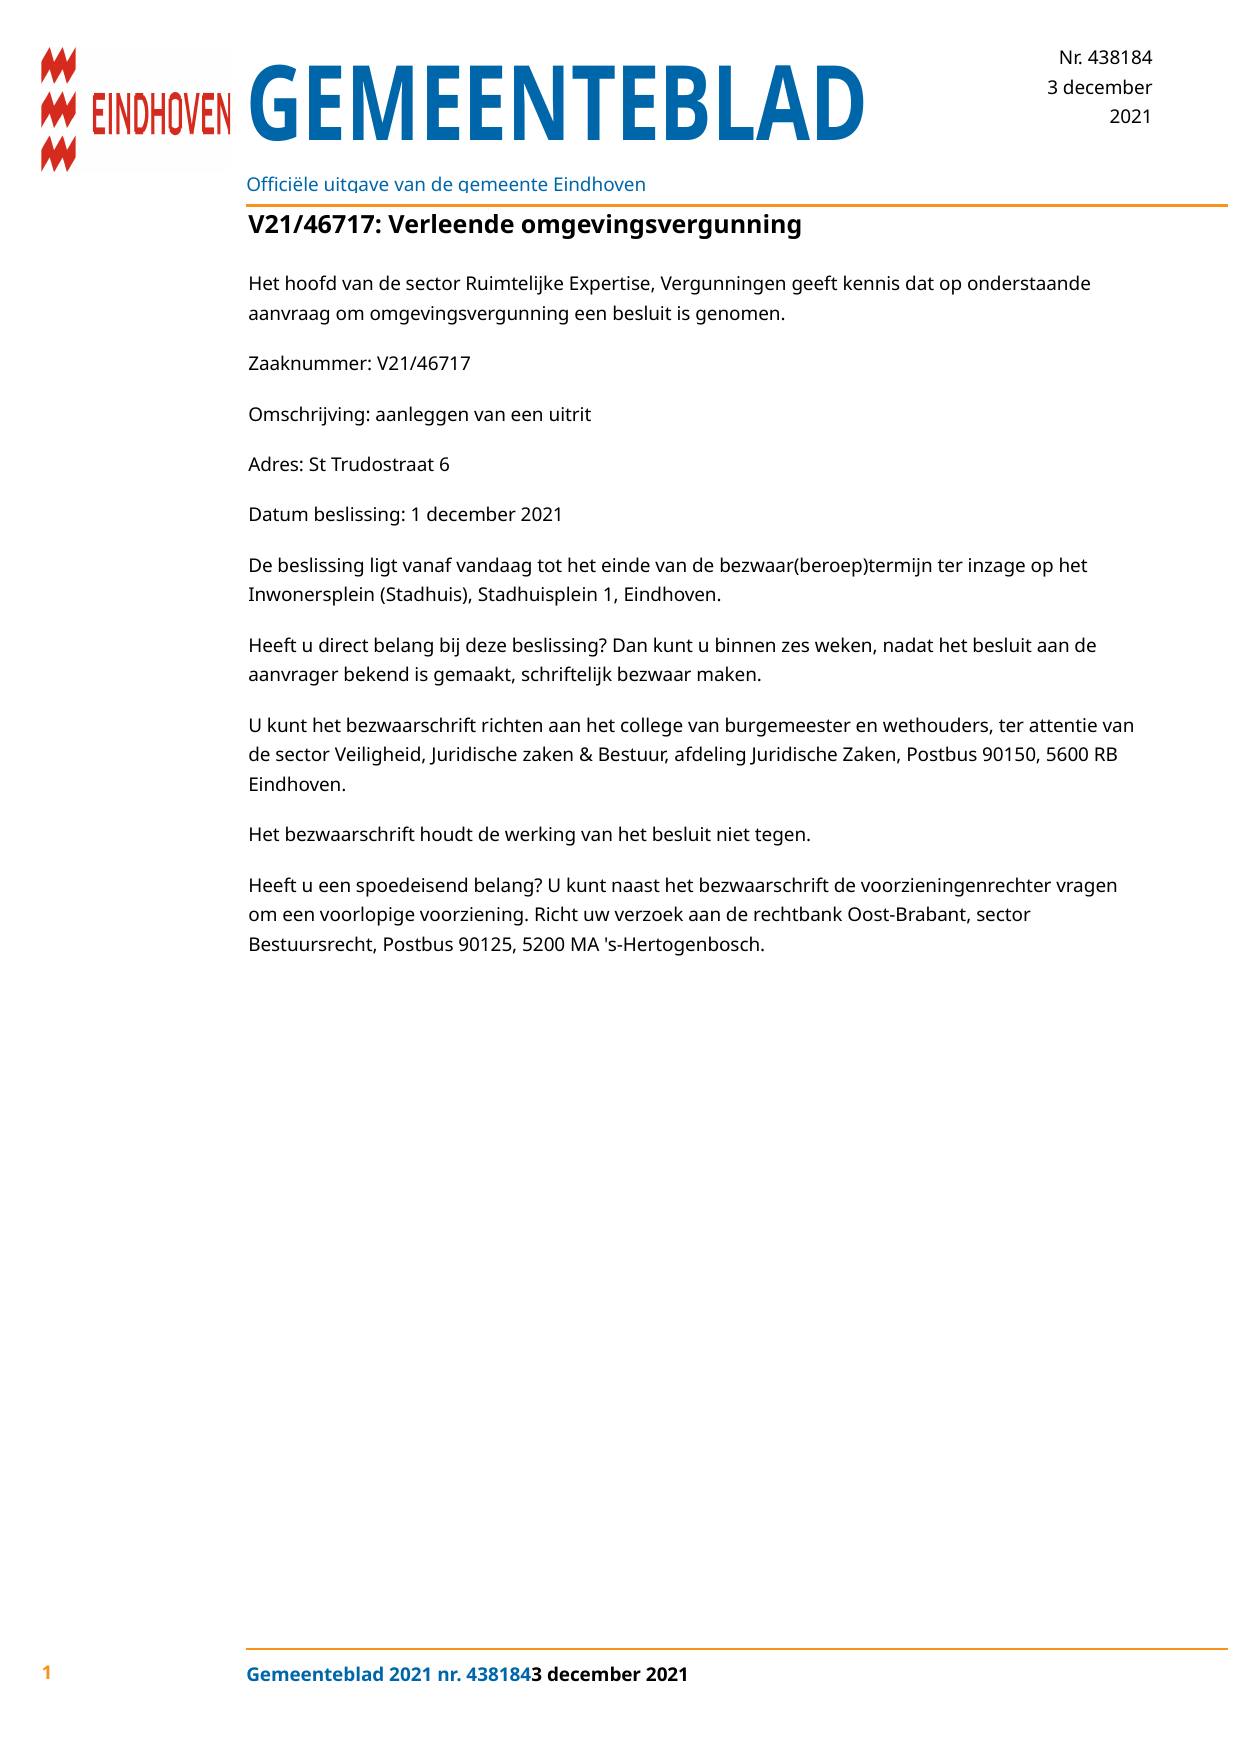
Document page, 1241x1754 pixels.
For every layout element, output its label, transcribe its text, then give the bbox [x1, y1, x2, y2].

picture [41, 47, 231, 172]
text Het hoofd van de sector Ruimtelijke Expertise, Vergunningen geeft kennis dat op onderstaande aanvraag om omgevingsvergunning een besluit is genomen. [248, 270, 1152, 326]
text Heeft u direct belang bij deze beslissing? Dan kunt u binnen zes weken, nadat het besluit aan de aanvrager bekend is gemaakt, schriftelijk bezwaar maken. [248, 632, 1152, 687]
text De beslissing ligt vanaf vandaag tot het einde van de bezwaar(beroep)termijn ter inzage op het Inwonersplein (Stadhuis), Stadhuisplein 1, Eindhoven. [248, 552, 1152, 607]
text Heeft u een spoedeisend belang? U kunt naast het bezwaarschrift de voorzieningenrechter vragen om een voorlopige voorziening. Richt uw verzoek aan de rechtbank Oost-Brabant, sector Bestuursrecht, Postbus 90125, 5200 MA 's-Hertogenbosch. [248, 872, 1152, 957]
text Adres: St Trudostraat 6 [248, 451, 1152, 477]
text Zaaknummer: V21/46717 [248, 350, 1152, 376]
text Omschrijving: aanleggen van een uitrit [248, 401, 1152, 426]
text Datum beslissing: 1 december 2021 [248, 502, 1152, 527]
text V21/46717: Verleende omgevingsvergunning [248, 207, 1152, 241]
text U kunt het bezwaarschrift richten aan het college van burgemeester en wethouders, ter attentie van de sector Veiligheid, Juridische zaken & Bestuur, afdeling Juridische Zaken, Postbus 90150, 5600 RB Eindhoven. [248, 712, 1152, 797]
text Het bezwaarschrift houdt de werking van het besluit niet tegen. [248, 822, 1152, 847]
